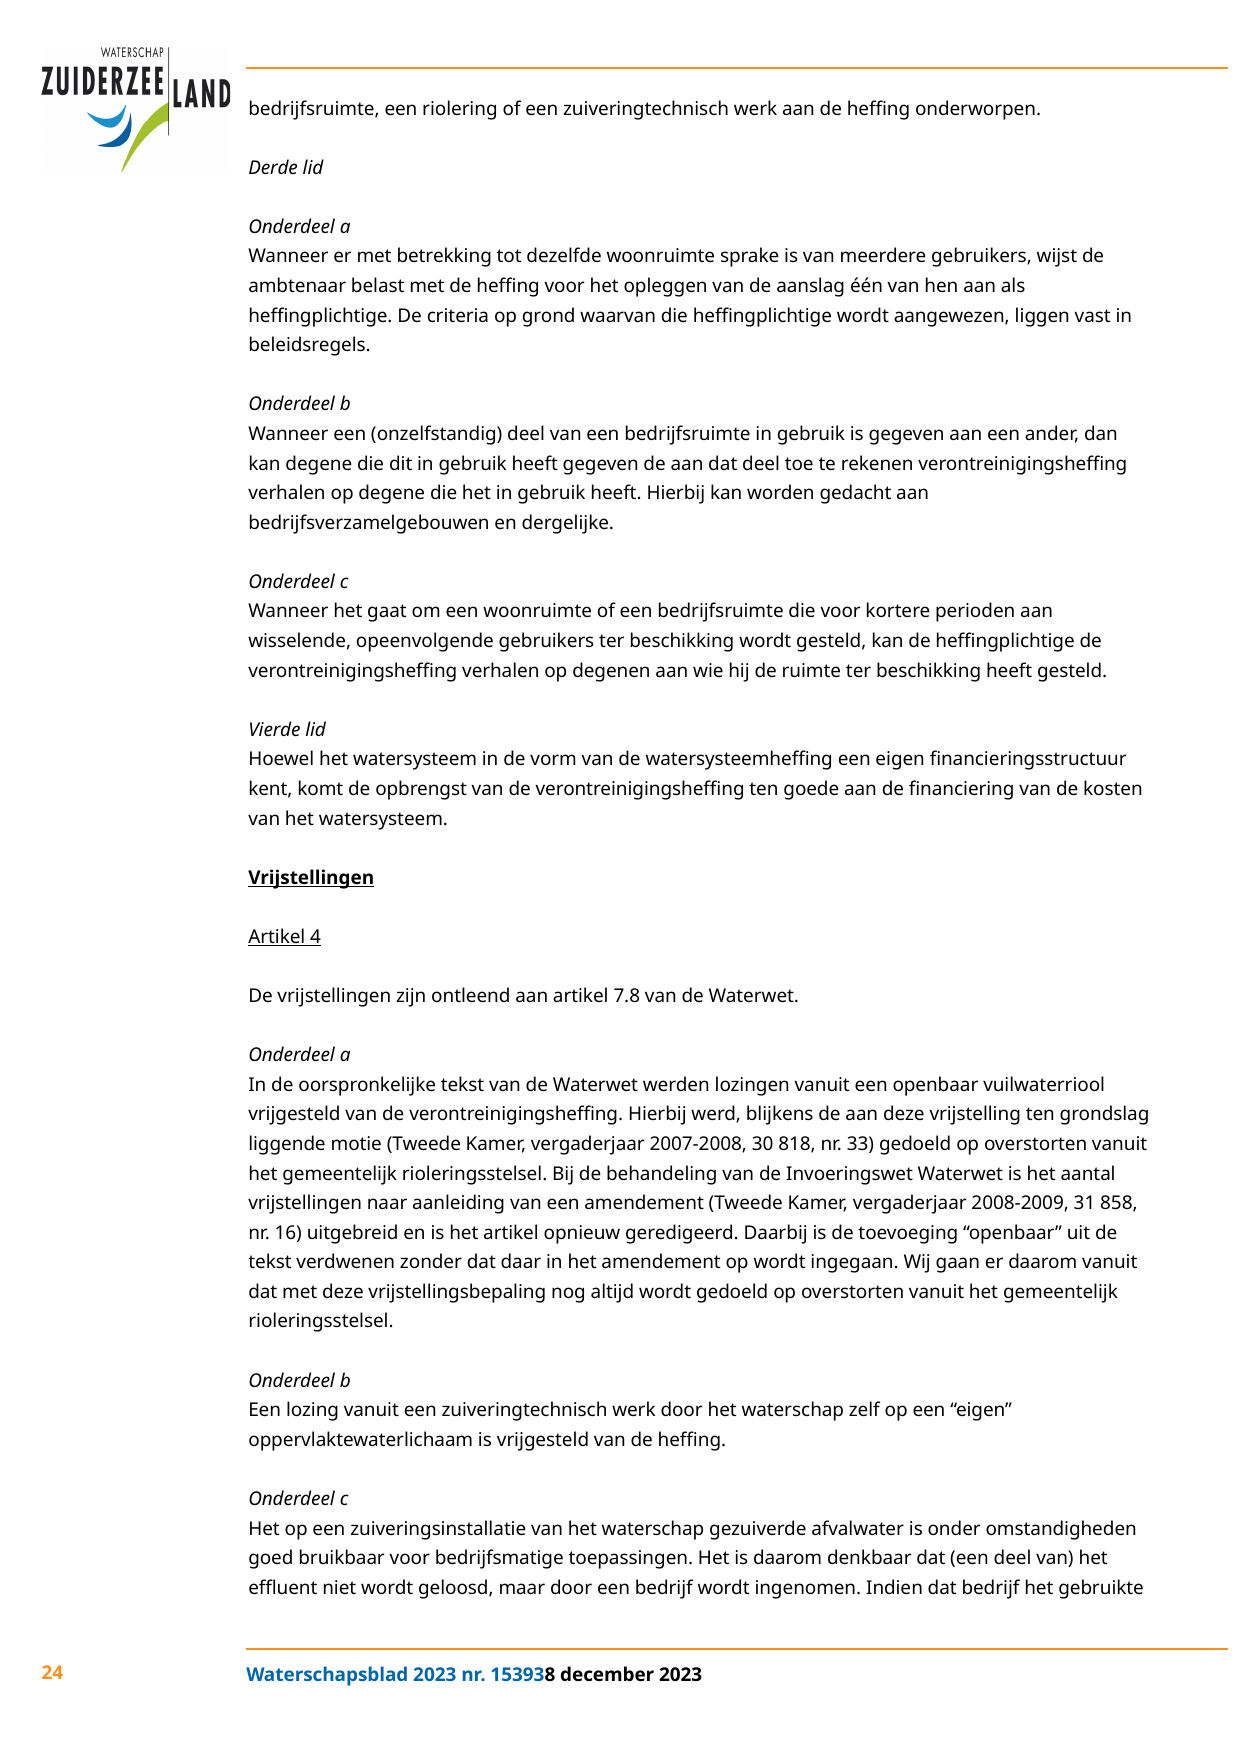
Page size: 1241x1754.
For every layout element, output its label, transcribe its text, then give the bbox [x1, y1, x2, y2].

text Artikel 4 [248, 923, 1152, 949]
text Wanneer er met betrekking tot dezelfde woonruimte sprake is van meerdere gebruikers, wijst de ambtenaar belast met de heffing voor het opleggen van de aanslag één van hen aan als heffingplichtige. De criteria op grond waarvan die heffingplichtige wordt aangewezen, liggen vast in beleidsregels. [248, 243, 1152, 357]
text Onderdeel b [248, 1367, 1152, 1393]
text Onderdeel a [248, 213, 1152, 239]
text Het op een zuiveringsinstallatie van het waterschap gezuiverde afvalwater is onder omstandigheden goed bruikbaar voor bedrijfsmatige toepassingen. Het is daarom denkbaar dat (een deel van) het effluent niet wordt geloosd, maar door een bedrijf wordt ingenomen. Indien dat bedrijf het gebruikte [248, 1515, 1152, 1600]
text Onderdeel a [248, 1041, 1152, 1067]
text Vierde lid [248, 716, 1152, 742]
text Onderdeel b [248, 391, 1152, 416]
text Hoewel het watersysteem in de vorm van de watersysteemheffing een eigen financieringsstructuur kent, komt de opbrengst van de verontreinigingsheffing ten goede aan de financiering van de kosten van het watersysteem. [248, 746, 1152, 831]
picture [41, 47, 231, 172]
text Onderdeel c [248, 1485, 1152, 1511]
text Wanneer het gaat om een woonruimte of een bedrijfsruimte die voor kortere perioden aan wisselende, opeenvolgende gebruikers ter beschikking wordt gesteld, kan de heffingplichtige de verontreinigingsheffing verhalen op degenen aan wie hij de ruimte ter beschikking heeft gesteld. [248, 598, 1152, 683]
text Derde lid [248, 154, 1152, 180]
text Onderdeel c [248, 568, 1152, 594]
text Wanneer een (onzelfstandig) deel van een bedrijfsruimte in gebruik is gegeven aan een ander, dan kan degene die dit in gebruik heeft gegeven de aan dat deel toe te rekenen verontreinigingsheffing verhalen op degene die het in gebruik heeft. Hierbij kan worden gedacht aan bedrijfsverzamelgebouwen en dergelijke. [248, 420, 1152, 535]
text In de oorspronkelijke tekst van de Waterwet werden lozingen vanuit een openbaar vuilwaterriool vrijgesteld van de verontreinigingsheffing. Hierbij werd, blijkens de aan deze vrijstelling ten grondslag liggende motie (Tweede Kamer, vergaderjaar 2007-2008, 30 818, nr. 33) gedoeld op overstorten vanuit het gemeentelijk rioleringsstelsel. Bij de behandeling van de Invoeringswet Waterwet is het aantal vrijstellingen naar aanleiding van een amendement (Tweede Kamer, vergaderjaar 2008-2009, 31 858, nr. 16) uitgebreid en is het artikel opnieuw geredigeerd. Daarbij is de toevoeging “openbaar” uit de tekst verdwenen zonder dat daar in het amendement op wordt ingegaan. Wij gaan er daarom vanuit dat met deze vrijstellingsbepaling nog altijd wordt gedoeld op overstorten vanuit het gemeentelijk rioleringsstelsel. [248, 1071, 1152, 1333]
text Vrijstellingen [248, 864, 1152, 890]
text De vrijstellingen zijn ontleend aan artikel 7.8 van de Waterwet. [248, 982, 1152, 1008]
text Een lozing vanuit een zuiveringtechnisch werk door het waterschap zelf op een “eigen” oppervlaktewaterlichaam is vrijgesteld van de heffing. [248, 1396, 1152, 1452]
text bedrijfsruimte, een riolering of een zuiveringtechnisch werk aan de heffing onderworpen. [248, 95, 1152, 121]
